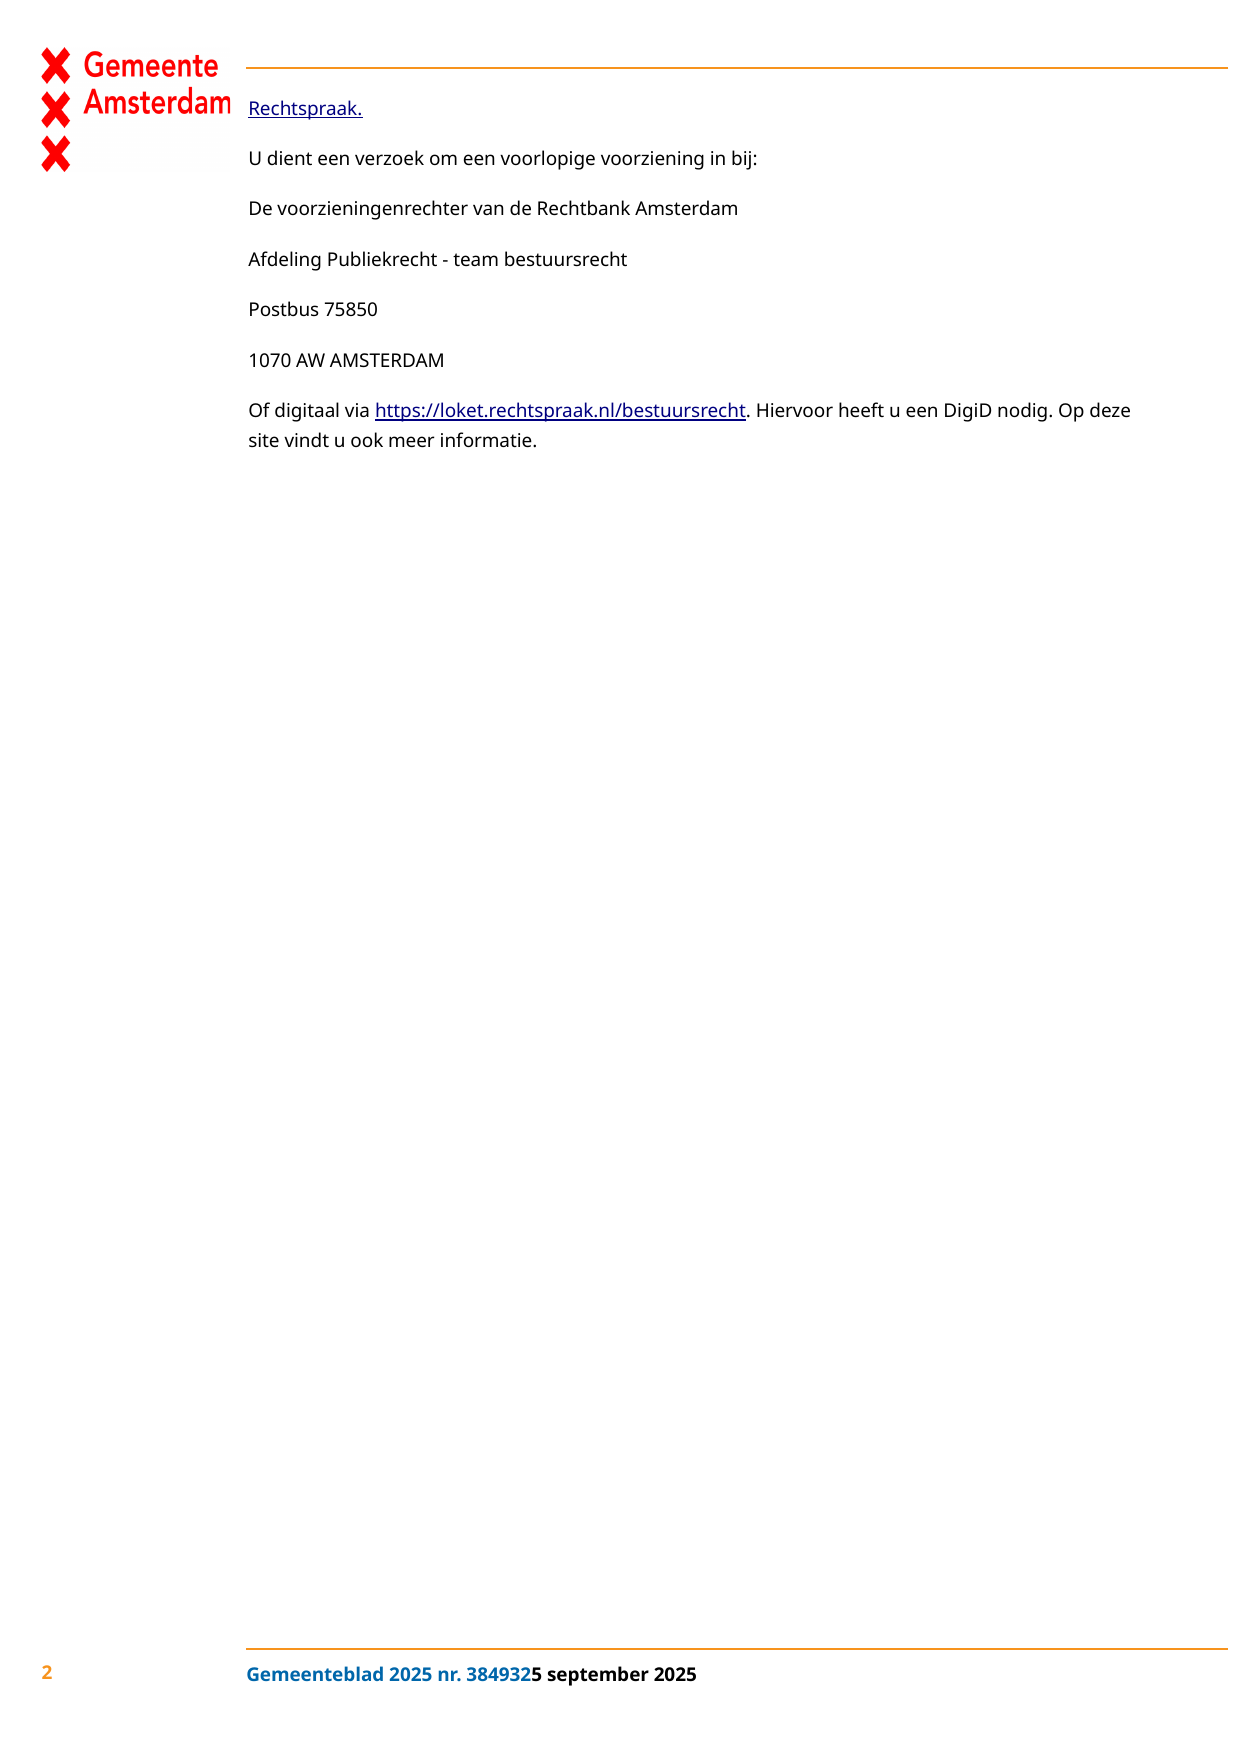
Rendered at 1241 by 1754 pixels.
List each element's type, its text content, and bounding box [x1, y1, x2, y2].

text Rechtspraak. [248, 95, 1152, 121]
text Postbus 75850 [248, 296, 1152, 322]
text Afdeling Publiekrecht - team bestuursrecht [248, 246, 1152, 272]
text De voorzieningenrechter van de Rechtbank Amsterdam [248, 196, 1152, 221]
text U dient een verzoek om een voorlopige voorziening in bij: [248, 145, 1152, 171]
picture [41, 47, 231, 172]
text 1070 AW AMSTERDAM [248, 347, 1152, 373]
text Of digitaal via https://loket.rechtspraak.nl/bestuursrecht. Hiervoor heeft u een DigiD nodig. Op deze site vindt u ook meer informatie. [248, 397, 1152, 453]
